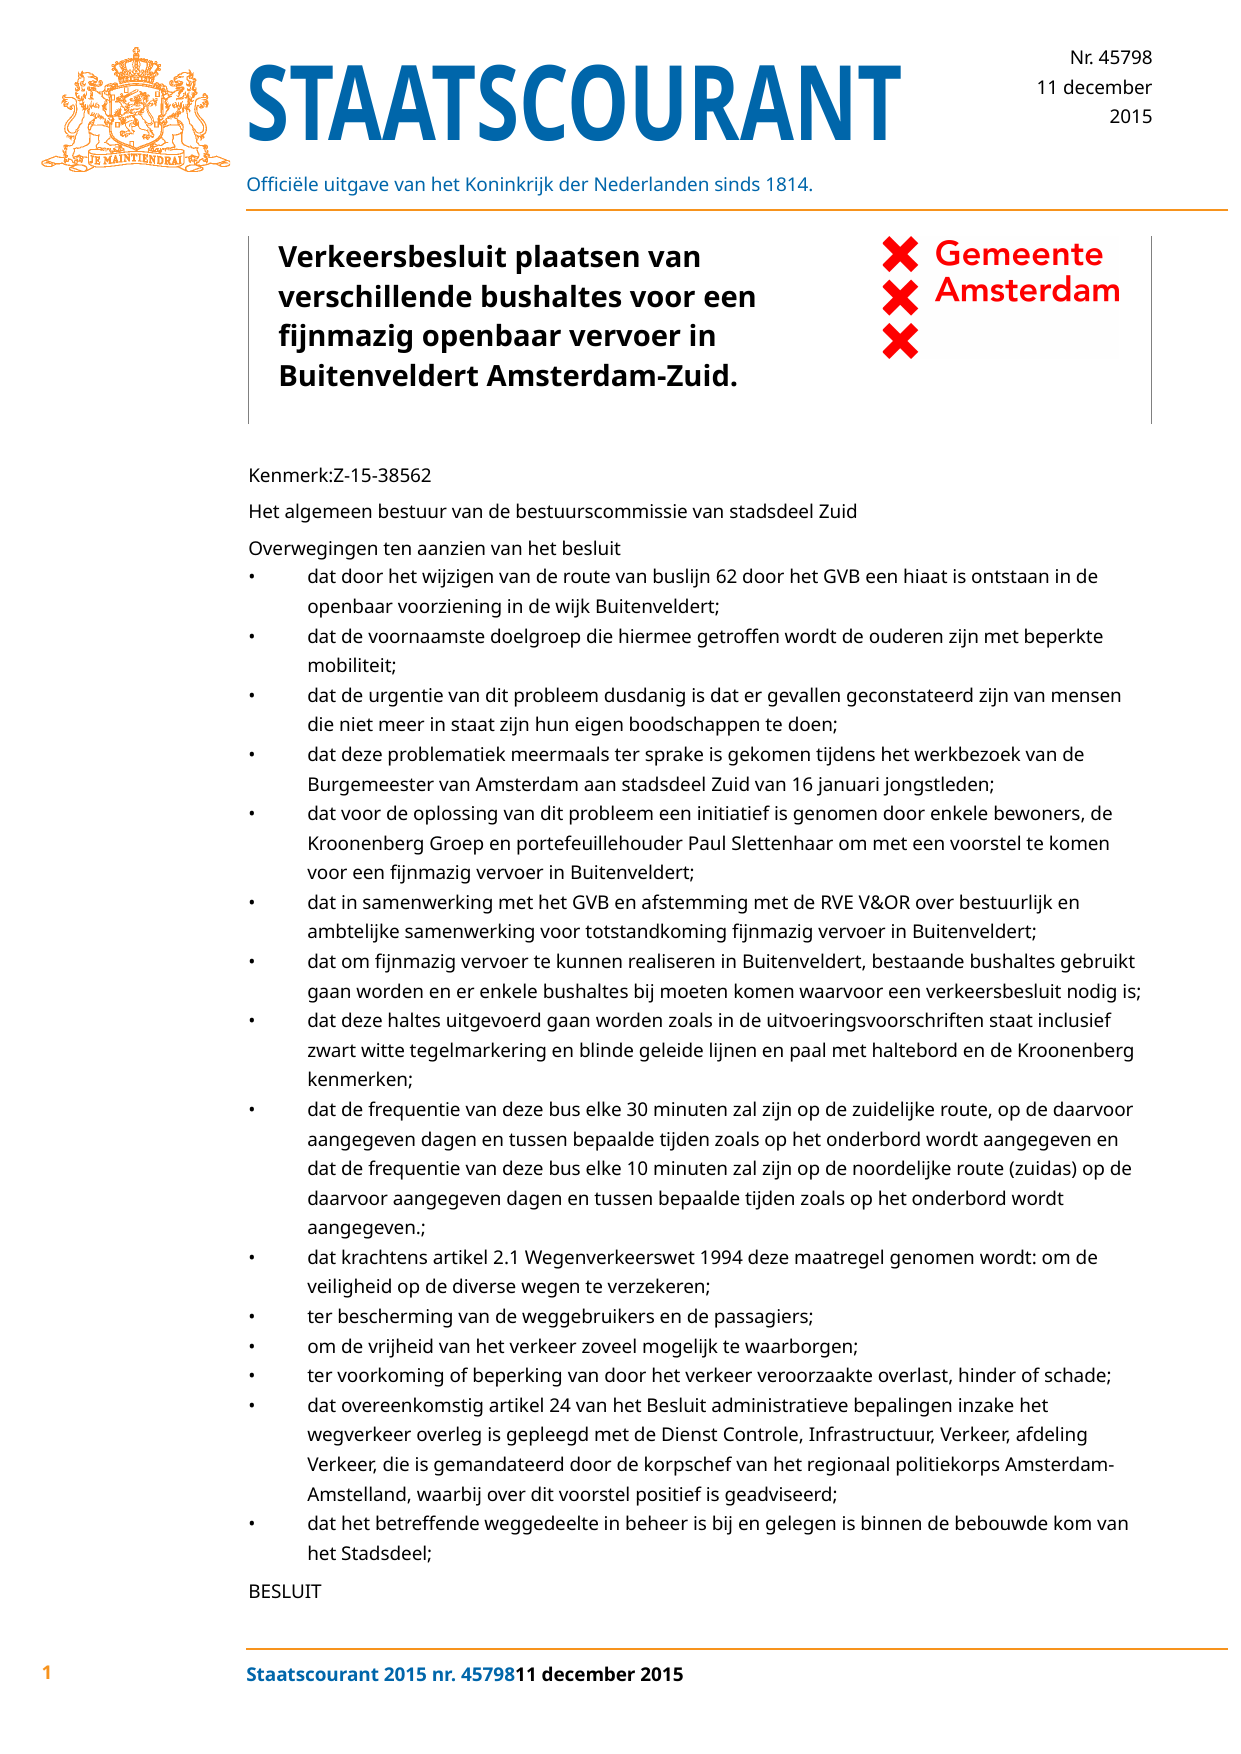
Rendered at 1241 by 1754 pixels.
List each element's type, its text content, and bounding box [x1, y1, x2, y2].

list dat de urgentie van dit probleem dusdanig is dat er gevallen geconstateerd zijn van mensen die niet meer in staat zijn hun eigen boodschappen te doen; [248, 682, 1152, 737]
list dat de frequentie van deze bus elke 30 minuten zal zijn op de zuidelijke route, op de daarvoor aangegeven dagen en tussen bepaalde tijden zoals op het onderbord wordt aangegeven en dat de frequentie van deze bus elke 10 minuten zal zijn op de noordelijke route (zuidas) op de daarvoor aangegeven dagen en tussen bepaalde tijden zoals op het onderbord wordt aangegeven.; [248, 1096, 1152, 1240]
text Overwegingen ten aanzien van het besluit [248, 535, 1152, 561]
picture [41, 47, 231, 172]
text BESLUIT [248, 1578, 1152, 1603]
table_header [850, 236, 1151, 424]
list dat voor de oplossing van dit probleem een initiatief is genomen door enkele bewoners, de Kroonenberg Groep en portefeuillehouder Paul Slettenhaar om met een voorstel te komen voor een fijnmazig vervoer in Buitenveldert; [248, 800, 1152, 885]
list om de vrijheid van het verkeer zoveel mogelijk te waarborgen; [248, 1333, 1152, 1358]
list dat het betreffende weggedeelte in beheer is bij en gelegen is binnen de bebouwde kom van het Stadsdeel; [248, 1510, 1152, 1566]
list dat deze problematiek meermaals ter sprake is gekomen tijdens het werkbezoek van de Burgemeester van Amsterdam aan stadsdeel Zuid van 16 januari jongstleden; [248, 741, 1152, 796]
list dat om fijnmazig vervoer te kunnen realiseren in Buitenveldert, bestaande bushaltes gebruikt gaan worden en er enkele bushaltes bij moeten komen waarvoor een verkeersbesluit nodig is; [248, 948, 1152, 1003]
list ter voorkoming of beperking van door het verkeer veroorzaakte overlast, hinder of schade; [248, 1362, 1152, 1388]
picture [882, 236, 1119, 359]
text Kenmerk:Z-15-38562 [248, 462, 1152, 488]
table_header Verkeersbesluit plaatsen van verschillende bushaltes voor een fijnmazig openbaar vervoer in Buitenveldert Amsterdam-Zuid. [249, 236, 850, 424]
list ter bescherming van de weggebruikers en de passagiers; [248, 1303, 1152, 1329]
list dat deze haltes uitgevoerd gaan worden zoals in de uitvoeringsvoorschriften staat inclusief zwart witte tegelmarkering en blinde geleide lijnen en paal met haltebord en de Kroonenberg kenmerken; [248, 1007, 1152, 1092]
list dat krachtens artikel 2.1 Wegenverkeerswet 1994 deze maatregel genomen wordt: om de veiligheid op de diverse wegen te verzekeren; [248, 1244, 1152, 1299]
list dat door het wijzigen van de route van buslijn 62 door het GVB een hiaat is ontstaan in de openbaar voorziening in de wijk Buitenveldert; [248, 564, 1152, 619]
text Het algemeen bestuur van de bestuurscommissie van stadsdeel Zuid [248, 499, 1152, 524]
list dat overeenkomstig artikel 24 van het Besluit administratieve bepalingen inzake het wegverkeer overleg is gepleegd met de Dienst Controle, Infrastructuur, Verkeer, afdeling Verkeer, die is gemandateerd door de korpschef van het regionaal politiekorps Amsterdam-Amstelland, waarbij over dit voorstel positief is geadviseerd; [248, 1392, 1152, 1506]
list dat in samenwerking met het GVB en afstemming met de RVE V&OR over bestuurlijk en ambtelijke samenwerking voor totstandkoming fijnmazig vervoer in Buitenveldert; [248, 889, 1152, 944]
list dat de voornaamste doelgroep die hiermee getroffen wordt de ouderen zijn met beperkte mobiliteit; [248, 623, 1152, 678]
